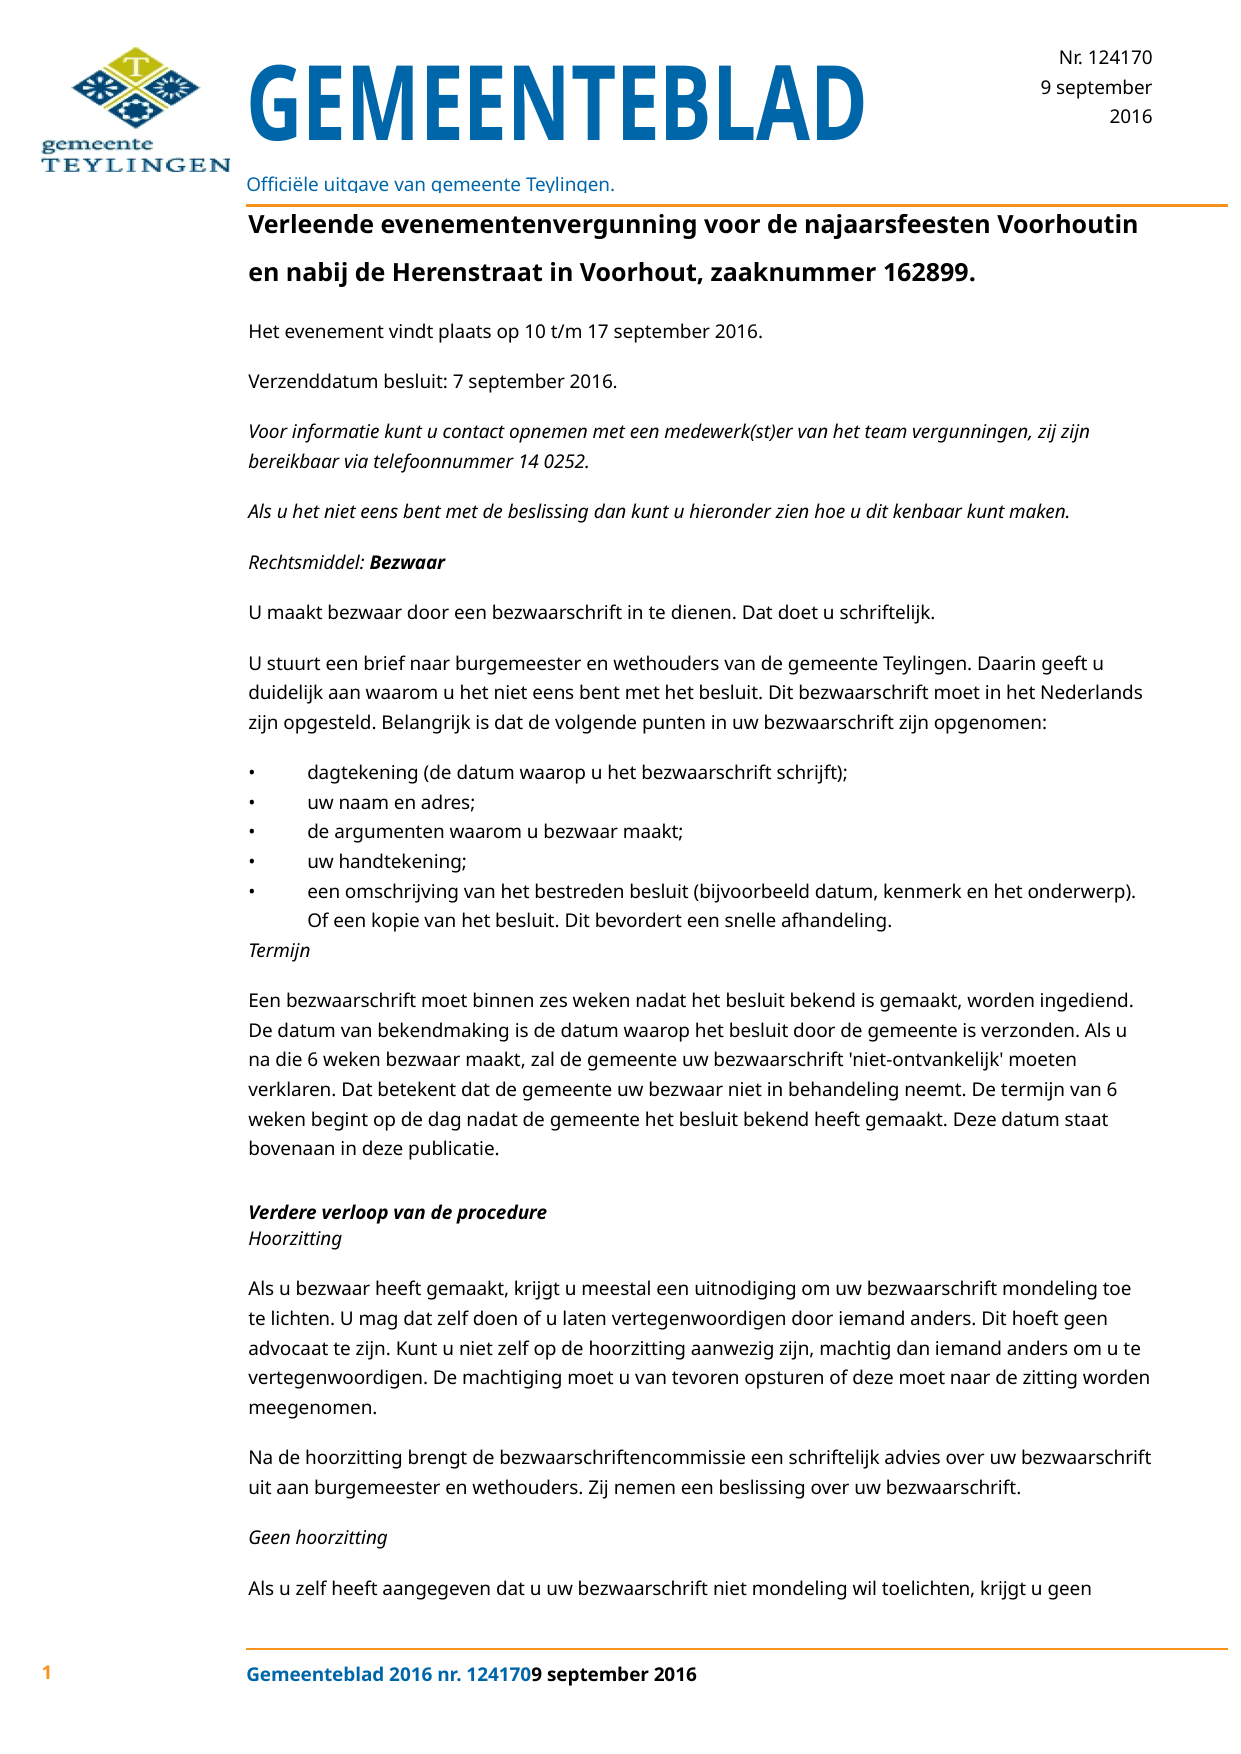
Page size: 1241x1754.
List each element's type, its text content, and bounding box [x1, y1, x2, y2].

text Termijn [248, 937, 1152, 963]
text Een bezwaarschrift moet binnen zes weken nadat het besluit bekend is gemaakt, worden ingediend. De datum van bekendmaking is de datum waarop het besluit door de gemeente is verzonden. Als u na die 6 weken bezwaar maakt, zal de gemeente uw bezwaarschrift 'niet-ontvankelijk' moeten verklaren. Dat betekent dat de gemeente uw bezwaar niet in behandeling neemt. De termijn van 6 weken begint op de dag nadat de gemeente het besluit bekend heeft gemaakt. Deze datum staat bovenaan in deze publicatie. [248, 987, 1152, 1161]
text Na de hoorzitting brengt de bezwaarschriftencommissie een schriftelijk advies over uw bezwaarschrift uit aan burgemeester en wethouders. Zij nemen een beslissing over uw bezwaarschrift. [248, 1444, 1152, 1499]
text Het evenement vindt plaats op 10 t/m 17 september 2016. [248, 318, 1152, 344]
list dagtekening (de datum waarop u het bezwaarschrift schrijft); [248, 759, 1152, 785]
text Als u het niet eens bent met de beslissing dan kunt u hieronder zien hoe u dit kenbaar kunt maken. [248, 499, 1152, 524]
text Verleende evenementenvergunning voor de najaarsfeesten Voorhoutin en nabij de Herenstraat in Voorhout, zaaknummer 162899. [248, 207, 1152, 288]
text U maakt bezwaar door een bezwaarschrift in te dienen. Dat doet u schriftelijk. [248, 599, 1152, 625]
text Verdere verloop van de procedure [248, 1199, 1152, 1225]
text Verzenddatum besluit: 7 september 2016. [248, 368, 1152, 394]
picture [41, 47, 231, 172]
text Geen hoorzitting [248, 1524, 1152, 1550]
text Als u zelf heeft aangegeven dat u uw bezwaarschrift niet mondeling wil toelichten, krijgt u geen [248, 1575, 1152, 1600]
text Hoorzitting [248, 1225, 1152, 1251]
list uw naam en adres; [248, 789, 1152, 815]
text Rechtsmiddel: Bezwaar [248, 549, 1152, 575]
list uw handtekening; [248, 848, 1152, 874]
list een omschrijving van het bestreden besluit (bijvoorbeeld datum, kenmerk en het onderwerp). Of een kopie van het besluit. Dit bevordert een snelle afhandeling. [248, 878, 1152, 933]
text Voor informatie kunt u contact opnemen met een medewerk(st)er van het team vergunningen, zij zijn bereikbaar via telefoonnummer 14 0252. [248, 419, 1152, 474]
text Als u bezwaar heeft gemaakt, krijgt u meestal een uitnodiging om uw bezwaarschrift mondeling toe te lichten. U mag dat zelf doen of u laten vertegenwoordigen door iemand anders. Dit hoeft geen advocaat te zijn. Kunt u niet zelf op de hoorzitting aanwezig zijn, machtig dan iemand anders om u te vertegenwoordigen. De machtiging moet u van tevoren opsturen of deze moet naar de zitting worden meegenomen. [248, 1276, 1152, 1419]
list de argumenten waarom u bezwaar maakt; [248, 819, 1152, 844]
text U stuurt een brief naar burgemeester en wethouders van de gemeente Teylingen. Daarin geeft u duidelijk aan waarom u het niet eens bent met het besluit. Dit bezwaarschrift moet in het Nederlands zijn opgesteld. Belangrijk is dat de volgende punten in uw bezwaarschrift zijn opgenomen: [248, 650, 1152, 735]
